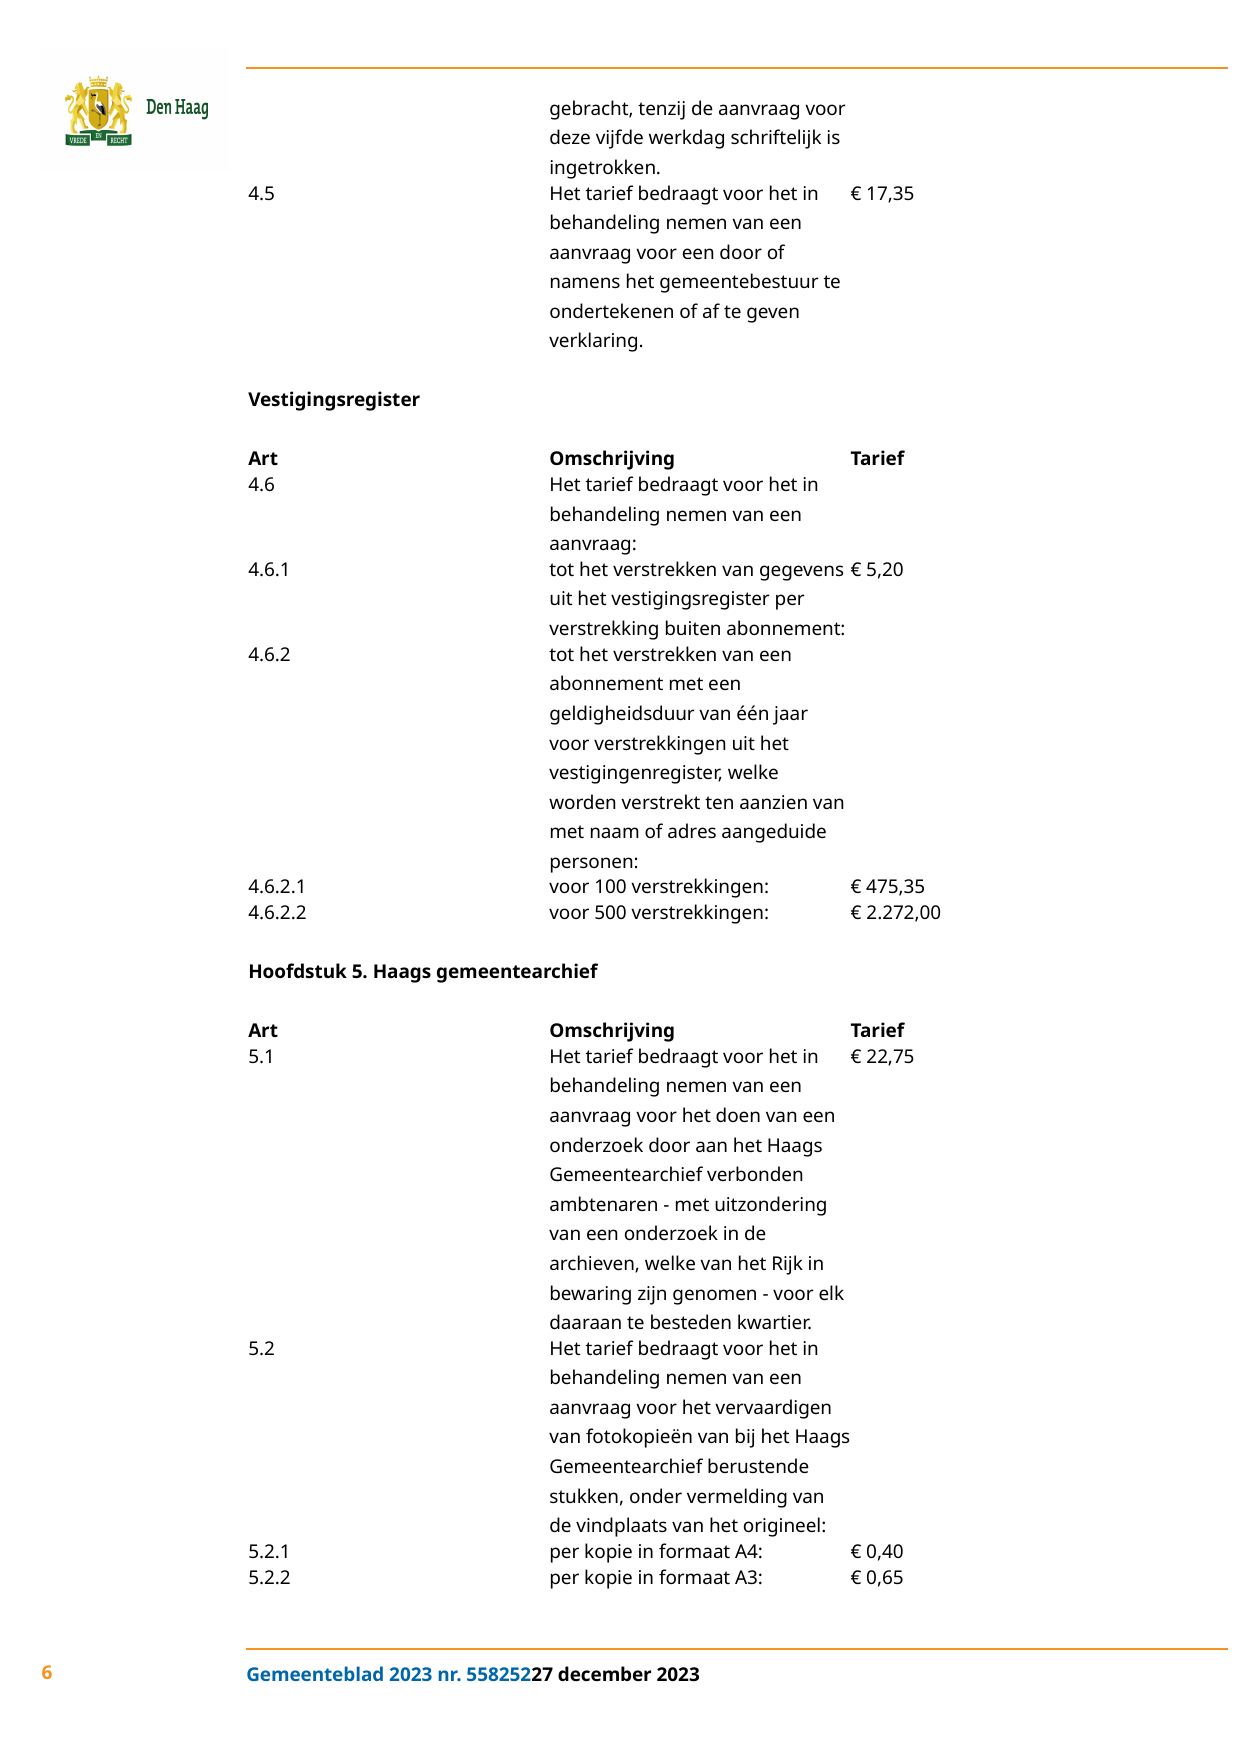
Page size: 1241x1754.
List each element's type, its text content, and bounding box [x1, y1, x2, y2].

table_cell 5.2 [248, 1335, 549, 1538]
table_cell 5.2.2 [248, 1564, 549, 1590]
table_cell € 0,65 [850, 1564, 1152, 1590]
table_cell € 2.272,00 [850, 900, 1152, 925]
table_cell tot het verstrekken van gegevens uit het vestigingsregister per verstrekking buiten abonnement: [549, 556, 850, 641]
table_cell 4.6.2.1 [248, 874, 549, 899]
table_header Art [248, 445, 549, 471]
table_cell [850, 471, 1152, 556]
text Vestigingsregister [248, 386, 1152, 412]
table_cell 4.6.2 [248, 641, 549, 874]
table_header Omschrijving [549, 445, 850, 471]
table_cell 5.1 [248, 1043, 549, 1335]
table_cell [248, 95, 549, 180]
table_cell € 17,35 [850, 180, 1152, 353]
table_cell 5.2.1 [248, 1538, 549, 1564]
table_header Tarief [850, 1017, 1152, 1043]
table_cell Het tarief bedraagt voor het in behandeling nemen van een aanvraag: [549, 471, 850, 556]
table_cell Het tarief bedraagt voor het in behandeling nemen van een aanvraag voor het doen van een onderzoek door aan het Haags Gemeentearchief verbonden ambtenaren - met uitzondering van een onderzoek in de archieven, welke van het Rijk in bewaring zijn genomen - voor elk daaraan te besteden kwartier. [549, 1043, 850, 1335]
table_cell € 22,75 [850, 1043, 1152, 1335]
table_cell per kopie in formaat A4: [549, 1538, 850, 1564]
table_cell 4.5 [248, 180, 549, 353]
table_cell € 5,20 [850, 556, 1152, 641]
table_cell [850, 95, 1152, 180]
text Hoofdstuk 5. Haags gemeentearchief [248, 958, 1152, 984]
table_cell 4.6.1 [248, 556, 549, 641]
table_cell voor 500 verstrekkingen: [549, 900, 850, 925]
table_cell gebracht, tenzij de aanvraag voor deze vijfde werkdag schriftelijk is ingetrokken. [549, 95, 850, 180]
table_cell [850, 1335, 1152, 1538]
table_header Art [248, 1017, 549, 1043]
table_cell € 475,35 [850, 874, 1152, 899]
table_cell € 0,40 [850, 1538, 1152, 1564]
table_cell 4.6.2.2 [248, 900, 549, 925]
table_cell Het tarief bedraagt voor het in behandeling nemen van een aanvraag voor een door of namens het gemeentebestuur te ondertekenen of af te geven verklaring. [549, 180, 850, 353]
table_header Tarief [850, 445, 1152, 471]
table_cell voor 100 verstrekkingen: [549, 874, 850, 899]
table_cell per kopie in formaat A3: [549, 1564, 850, 1590]
table_cell Het tarief bedraagt voor het in behandeling nemen van een aanvraag voor het vervaardigen van fotokopieën van bij het Haags Gemeentearchief berustende stukken, onder vermelding van de vindplaats van het origineel: [549, 1335, 850, 1538]
picture [41, 47, 231, 172]
table_header Omschrijving [549, 1017, 850, 1043]
table_cell [850, 641, 1152, 874]
table_cell 4.6 [248, 471, 549, 556]
table_cell tot het verstrekken van een abonnement met een geldigheidsduur van één jaar voor verstrekkingen uit het vestigingenregister, welke worden verstrekt ten aanzien van met naam of adres aangeduide personen: [549, 641, 850, 874]
